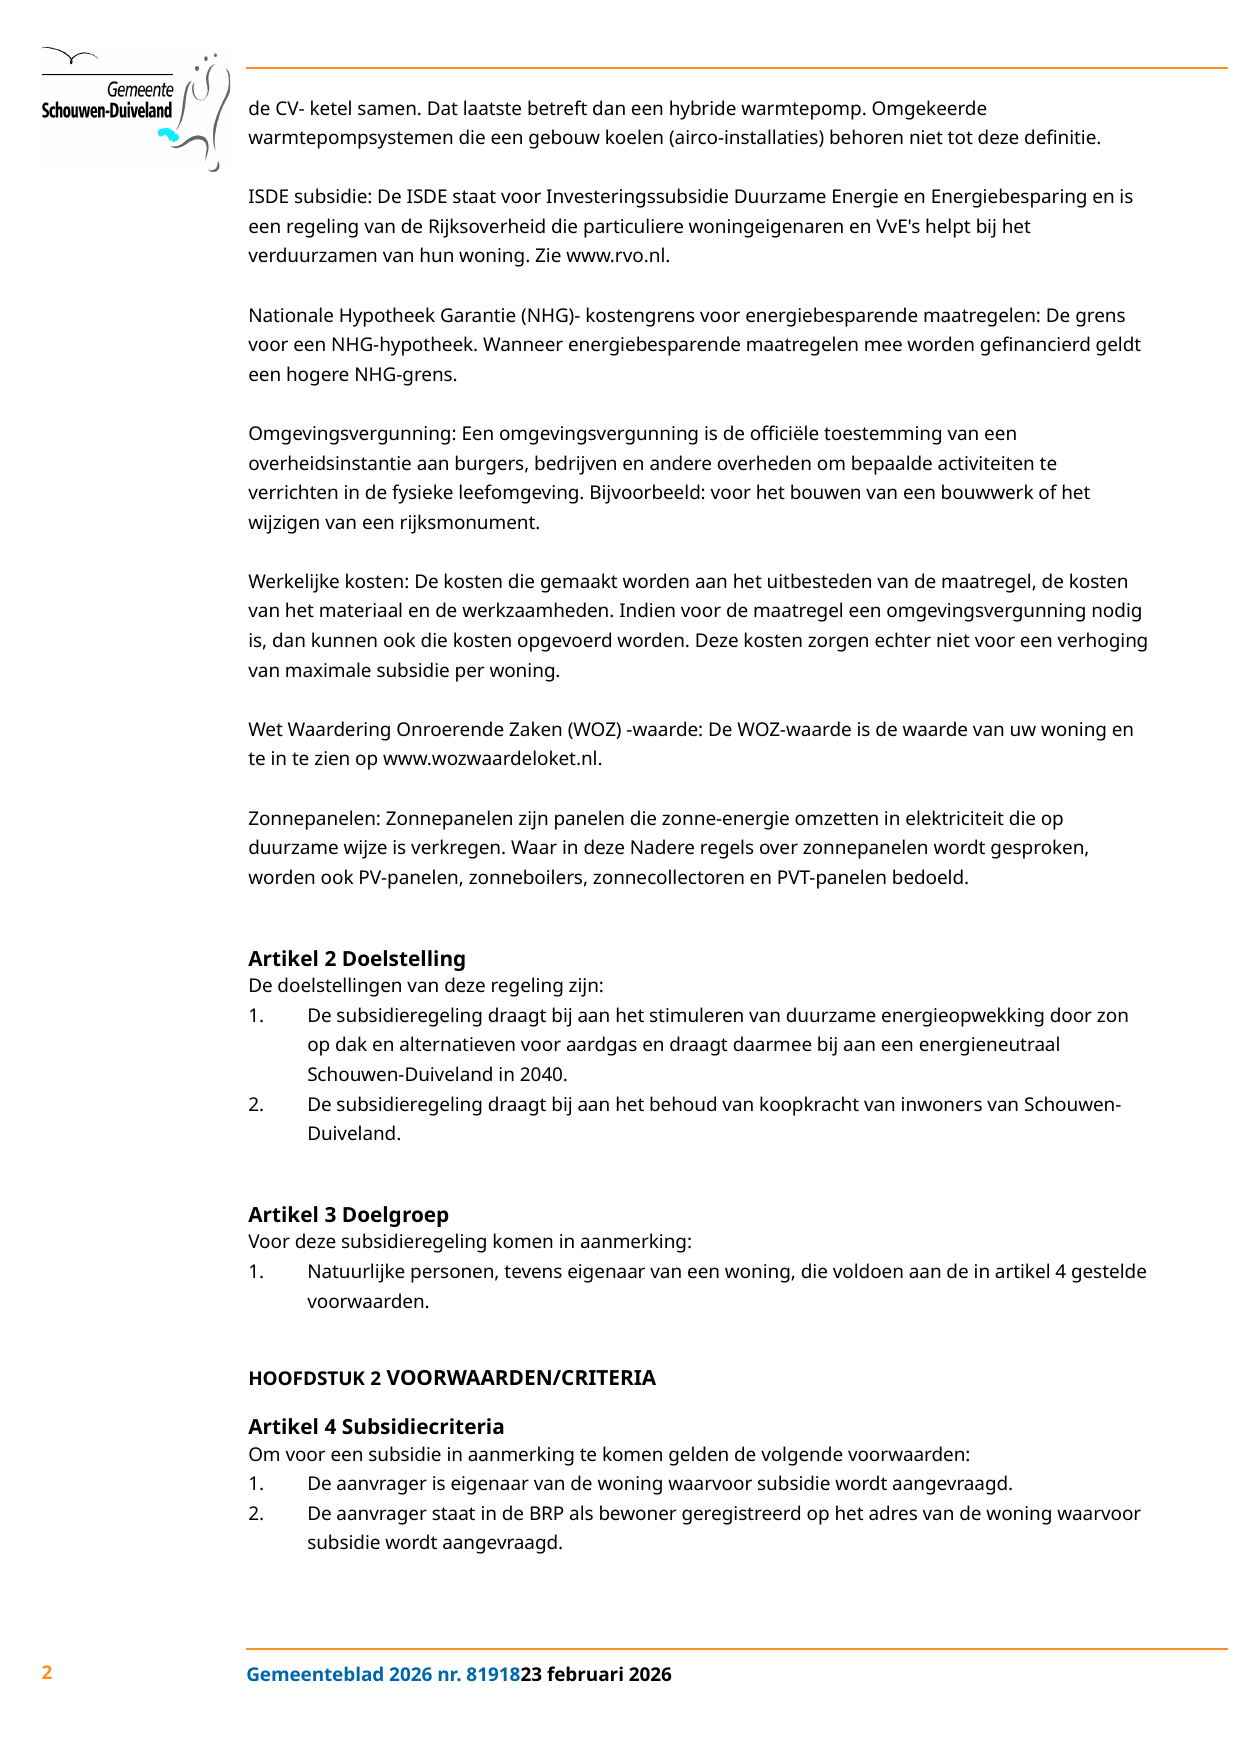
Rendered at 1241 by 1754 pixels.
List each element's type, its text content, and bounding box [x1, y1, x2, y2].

list De subsidieregeling draagt bij aan het stimuleren van duurzame energieopwekking door zon op dak en alternatieven voor aardgas en draagt daarmee bij aan een energieneutraal Schouwen-Duiveland in 2040. [248, 1002, 1152, 1087]
list De subsidieregeling draagt bij aan het behoud van koopkracht van inwoners van Schouwen-Duiveland. [248, 1091, 1152, 1146]
text Nationale Hypotheek Garantie (NHG)- kostengrens voor energiebesparende maatregelen: De grens voor een NHG-hypotheek. Wanneer energiebesparende maatregelen mee worden gefinancierd geldt een hogere NHG-grens. [248, 302, 1152, 387]
text Artikel 4 Subsidiecriteria [248, 1412, 1152, 1441]
text Om voor een subsidie in aanmerking te komen gelden de volgende voorwaarden: [248, 1441, 1152, 1467]
text ISDE subsidie: De ISDE staat voor Investeringssubsidie Duurzame Energie en Energiebesparing en is een regeling van de Rijksoverheid die particuliere woningeigenaren en VvE's helpt bij het verduurzamen van hun woning. Zie www.rvo.nl. [248, 183, 1152, 268]
text de CV- ketel samen. Dat laatste betreft dan een hybride warmtepomp. Omgekeerde warmtepompsystemen die een gebouw koelen (airco-installaties) behoren niet tot deze definitie. [248, 95, 1152, 150]
text Werkelijke kosten: De kosten die gemaakt worden aan het uitbesteden van de maatregel, de kosten van het materiaal en de werkzaamheden. Indien voor de maatregel een omgevingsvergunning nodig is, dan kunnen ook die kosten opgevoerd worden. Deze kosten zorgen echter niet voor een verhoging van maximale subsidie per woning. [248, 568, 1152, 683]
text Zonnepanelen: Zonnepanelen zijn panelen die zonne-energie omzetten in elektriciteit die op duurzame wijze is verkregen. Waar in deze Nadere regels over zonnepanelen wordt gesproken, worden ook PV-panelen, zonneboilers, zonnecollectoren en PVT-panelen bedoeld. [248, 805, 1152, 890]
text Voor deze subsidieregeling komen in aanmerking: [248, 1229, 1152, 1254]
picture [41, 47, 231, 172]
text Wet Waardering Onroerende Zaken (WOZ) -waarde: De WOZ-waarde is de waarde van uw woning en te in te zien op www.wozwaardeloket.nl. [248, 716, 1152, 771]
text De doelstellingen van deze regeling zijn: [248, 972, 1152, 998]
text Artikel 2 Doelstelling [248, 944, 1152, 972]
text Artikel 3 Doelgroep [248, 1200, 1152, 1229]
text HOOFDSTUK 2 VOORWAARDEN/CRITERIA [248, 1363, 1152, 1392]
list Natuurlijke personen, tevens eigenaar van een woning, die voldoen aan de in artikel 4 gestelde voorwaarden. [248, 1258, 1152, 1314]
list De aanvrager staat in de BRP als bewoner geregistreerd op het adres van de woning waarvoor subsidie wordt aangevraagd. [248, 1500, 1152, 1555]
list De aanvrager is eigenaar van de woning waarvoor subsidie wordt aangevraagd. [248, 1470, 1152, 1496]
text Omgevingsvergunning: Een omgevingsvergunning is de officiële toestemming van een overheidsinstantie aan burgers, bedrijven en andere overheden om bepaalde activiteiten te verrichten in de fysieke leefomgeving. Bijvoorbeeld: voor het bouwen van een bouwwerk of het wijzigen van een rijksmonument. [248, 420, 1152, 535]
